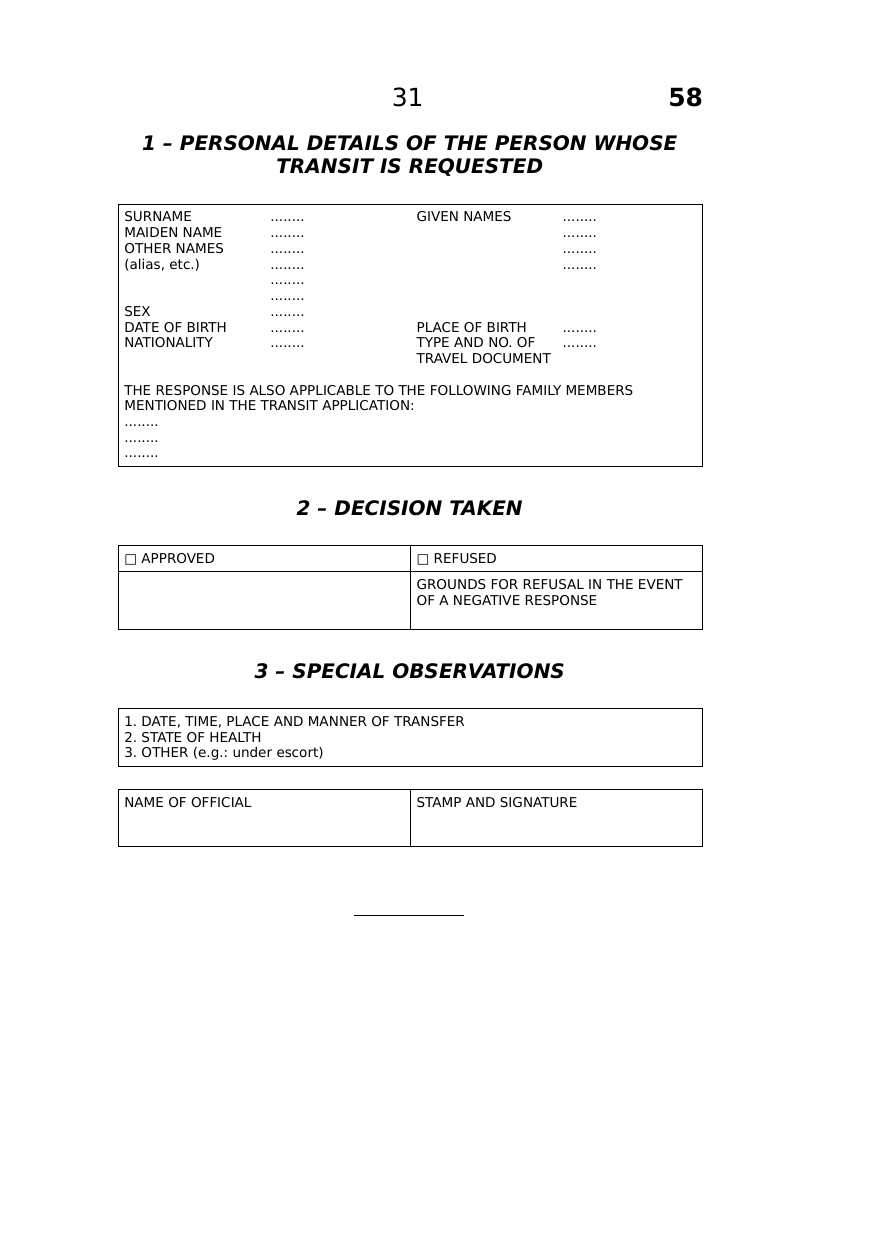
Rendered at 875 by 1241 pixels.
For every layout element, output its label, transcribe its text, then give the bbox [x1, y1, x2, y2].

table_cell ........ [264, 288, 410, 304]
table_cell [411, 810, 702, 826]
table_cell MAIDEN NAME [119, 225, 264, 241]
table_cell ........ [119, 430, 702, 445]
table_cell [410, 272, 557, 288]
table_cell [557, 288, 702, 304]
table_cell [410, 256, 557, 272]
table_header NAME OF OFFICIAL [119, 790, 410, 810]
table_header ........ [557, 205, 702, 225]
table_cell [410, 241, 557, 256]
table_cell ........ [557, 241, 702, 256]
table_cell [557, 272, 702, 288]
table_cell 3. OTHER (e.g.: under escort) [119, 745, 702, 766]
table_cell [411, 608, 702, 629]
table_cell [119, 810, 410, 826]
table_cell ........ [264, 319, 410, 335]
table_cell DATE OF BIRTH [119, 319, 264, 335]
table_cell ........ [557, 256, 702, 272]
table_cell GROUNDS FOR REFUSAL IN THE EVENT OF A NEGATIVE RESPONSE [411, 572, 702, 608]
subtitle 3 – SPECIAL OBSERVATIONS [118, 660, 703, 683]
table_header STAMP AND SIGNATURE [411, 790, 702, 810]
table_cell ........ [264, 272, 410, 288]
table_header GIVEN NAMES [410, 205, 557, 225]
table_cell ........ [557, 335, 702, 367]
table_cell [119, 572, 410, 608]
table_cell [119, 288, 264, 304]
table_cell [119, 272, 264, 288]
table_cell [410, 367, 557, 382]
table_cell ........ [264, 335, 410, 367]
table_header □ REFUSED [411, 546, 702, 571]
table_cell NATIONALITY [119, 335, 264, 367]
table_cell ........ [119, 445, 702, 466]
table_cell (alias, etc.) [119, 256, 264, 272]
table_cell [119, 367, 264, 382]
table_header □ APPROVED [119, 546, 410, 571]
table_cell SEX [119, 304, 264, 319]
table_cell ........ [557, 319, 702, 335]
table_header 1. DATE, TIME, PLACE AND MANNER OF TRANSFER [119, 709, 702, 729]
table_cell [557, 304, 702, 319]
table_cell PLACE OF BIRTH [410, 319, 557, 335]
table_cell ........ [119, 414, 702, 429]
table_header SURNAME [119, 205, 264, 225]
table_cell TYPE AND NO. OF TRAVEL DOCUMENT [410, 335, 557, 367]
table_cell [119, 826, 410, 846]
table_cell 2. STATE OF HEALTH [119, 730, 702, 745]
table_cell [410, 304, 557, 319]
table_cell ........ [264, 304, 410, 319]
table_cell [264, 367, 410, 382]
table_cell [410, 288, 557, 304]
table_cell ........ [557, 225, 702, 241]
table_cell THE RESPONSE IS ALSO APPLICABLE TO THE FOLLOWING FAMILY MEMBERS MENTIONED IN THE TRANSIT APPLICATION: [119, 382, 702, 414]
table_cell [119, 608, 410, 629]
table_cell [557, 367, 702, 382]
table_cell ........ [264, 241, 410, 256]
subtitle 1 – PERSONAL DETAILS OF THE PERSON WHOSE TRANSIT IS REQUESTED [118, 132, 703, 178]
subtitle 2 – DECISION TAKEN [118, 497, 703, 520]
table_cell [411, 826, 702, 846]
table_header ........ [264, 205, 410, 225]
table_cell [410, 225, 557, 241]
table_cell ........ [264, 256, 410, 272]
table_cell ........ [264, 225, 410, 241]
table_cell OTHER NAMES [119, 241, 264, 256]
